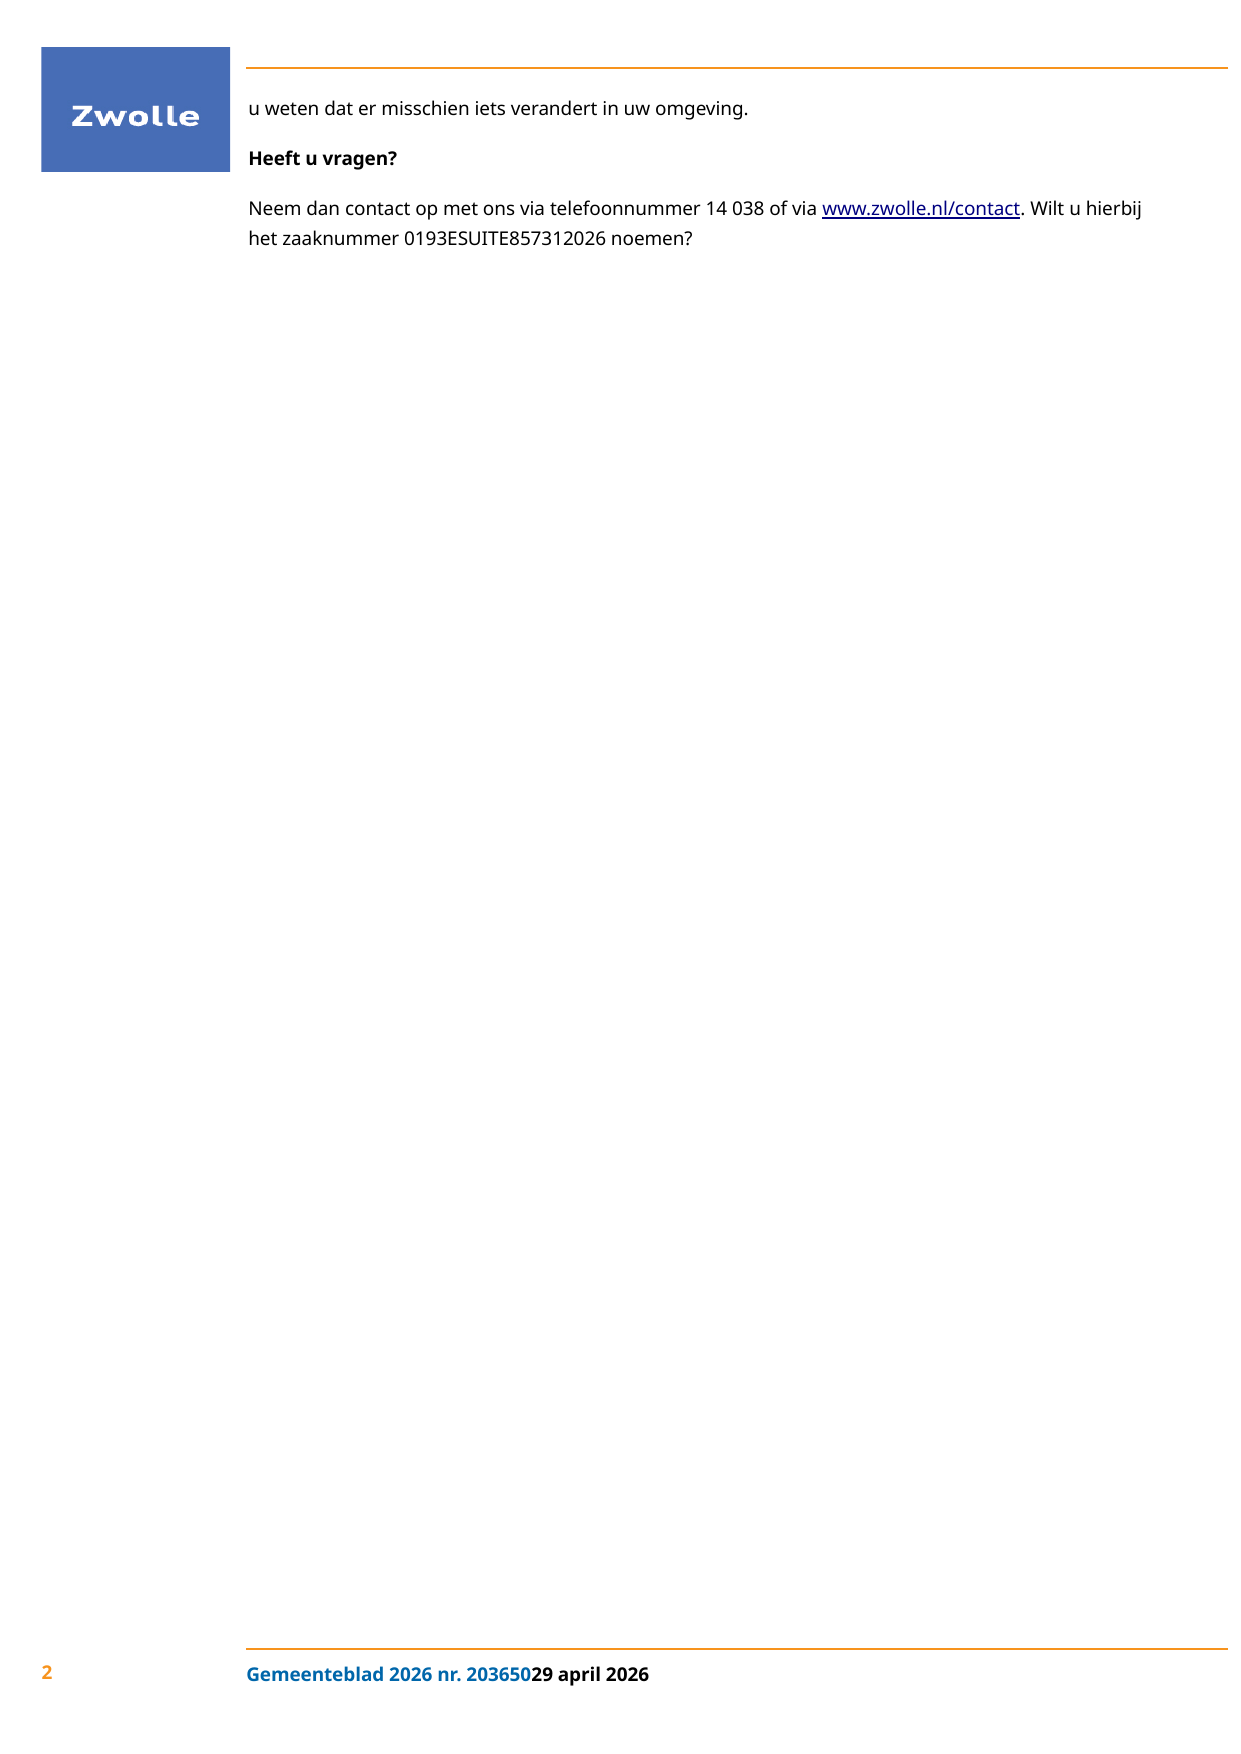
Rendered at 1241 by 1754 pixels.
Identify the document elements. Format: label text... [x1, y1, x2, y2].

text u weten dat er misschien iets verandert in uw omgeving. [248, 95, 1152, 121]
text Neem dan contact op met ons via telefoonnummer 14 038 of via www.zwolle.nl/contact. Wilt u hierbij het zaaknummer 0193ESUITE857312026 noemen? [248, 196, 1152, 251]
picture [41, 47, 231, 172]
text Heeft u vragen? [248, 145, 1152, 171]
